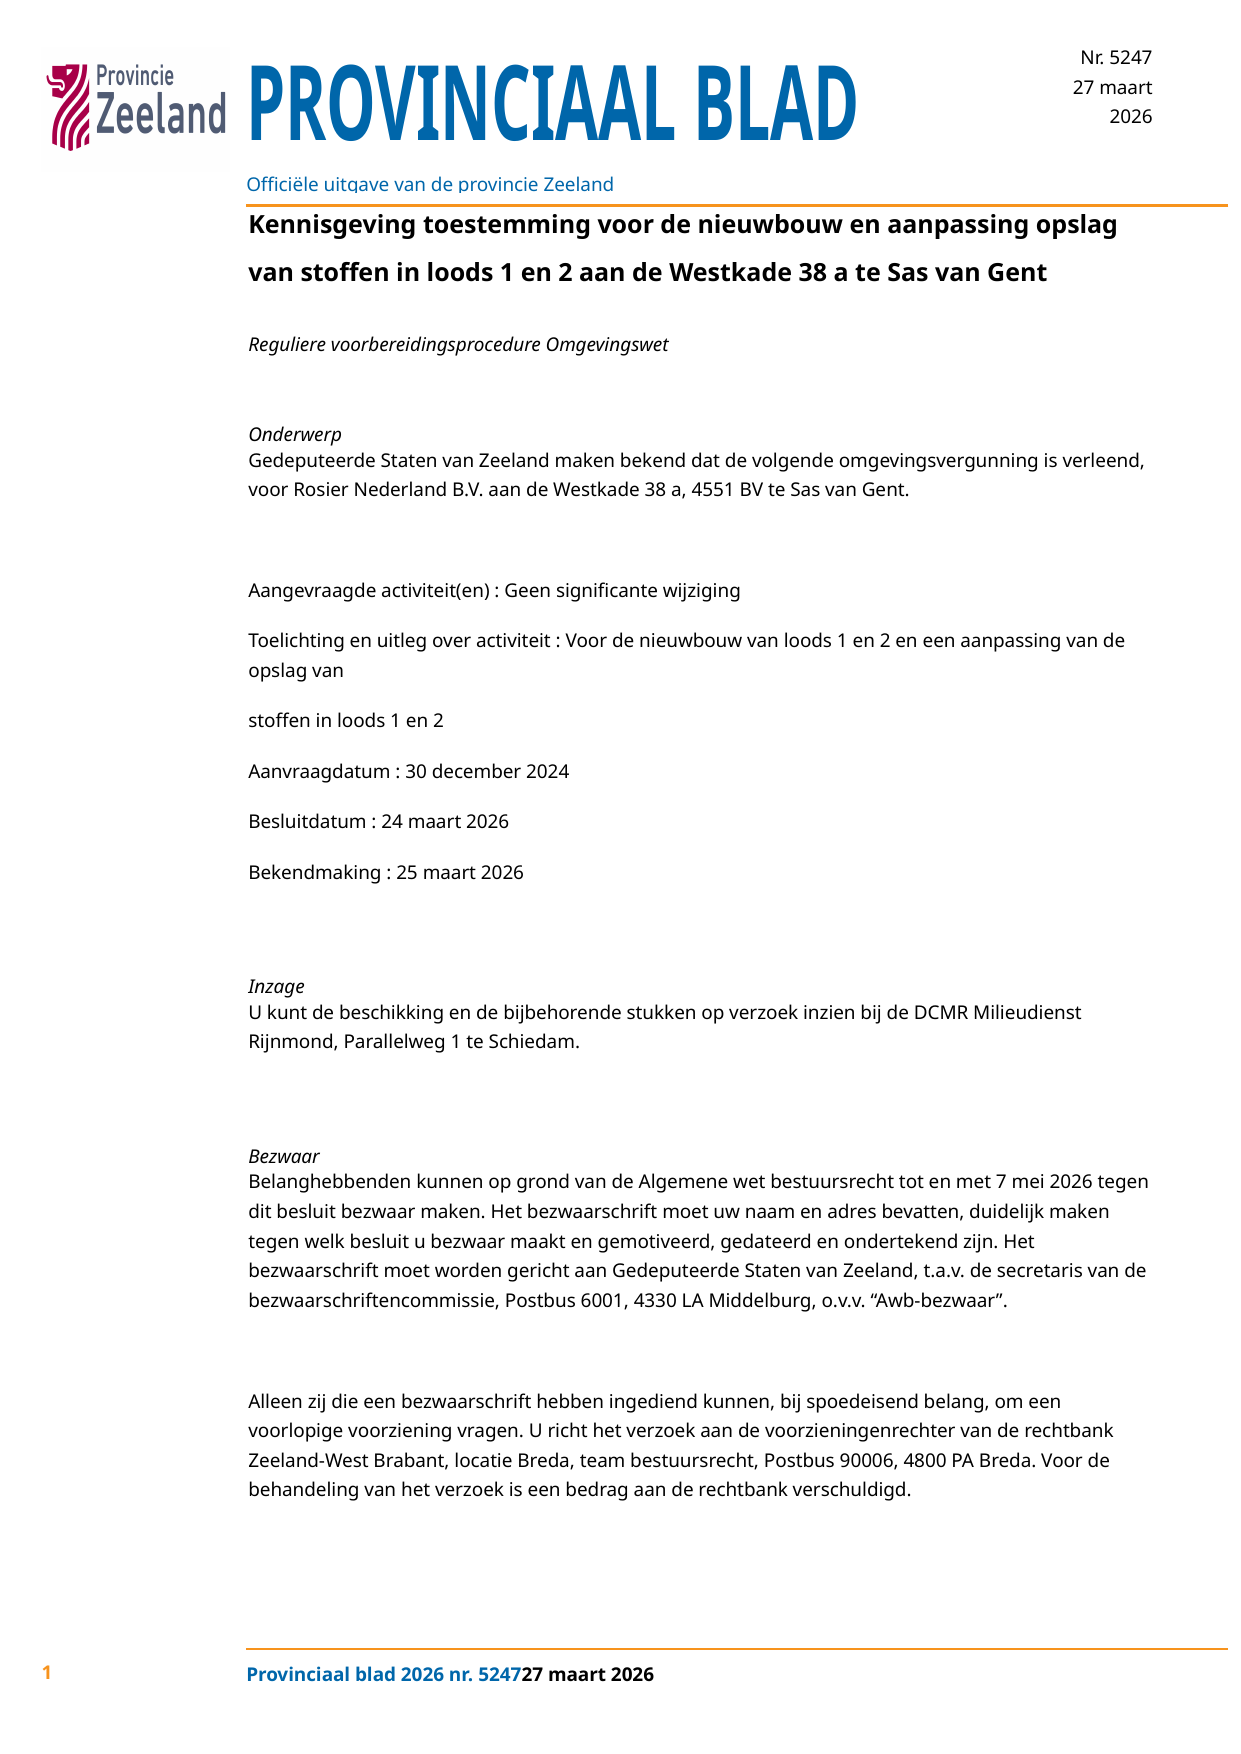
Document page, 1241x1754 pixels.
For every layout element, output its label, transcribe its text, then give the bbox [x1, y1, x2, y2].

text Belanghebbenden kunnen op grond van de Algemene wet bestuursrecht tot en met 7 mei 2026 tegen dit besluit bezwaar maken. Het bezwaarschrift moet uw naam en adres bevatten, duidelijk maken tegen welk besluit u bezwaar maakt en gemotiveerd, gedateerd en ondertekend zijn. Het bezwaarschrift moet worden gericht aan Gedeputeerde Staten van Zeeland, t.a.v. de secretaris van de bezwaarschriftencommissie, Postbus 6001, 4330 LA Middelburg, o.v.v. “Awb-bezwaar”. [248, 1169, 1152, 1313]
text U kunt de beschikking en de bijbehorende stukken op verzoek inzien bij de DCMR Milieudienst Rijnmond, Parallelweg 1 te Schiedam. [248, 999, 1152, 1054]
text Bezwaar [248, 1143, 1152, 1169]
text Besluitdatum : 24 maart 2026 [248, 808, 1152, 834]
text Bekendmaking : 25 maart 2026 [248, 859, 1152, 885]
text Aanvraagdatum : 30 december 2024 [248, 758, 1152, 784]
text Alleen zij die een bezwaarschrift hebben ingediend kunnen, bij spoedeisend belang, om een voorlopige voorziening vragen. U richt het verzoek aan de voorzieningenrechter van de rechtbank Zeeland-West Brabant, locatie Breda, team bestuursrecht, Postbus 90006, 4800 PA Breda. Voor de behandeling van het verzoek is een bedrag aan de rechtbank verschuldigd. [248, 1388, 1152, 1502]
text stoffen in loods 1 en 2 [248, 708, 1152, 733]
text Inzage [248, 973, 1152, 999]
picture [41, 47, 231, 172]
text Kennisgeving toestemming voor de nieuwbouw en aanpassing opslag van stoffen in loods 1 en 2 aan de Westkade 38 a te Sas van Gent [248, 207, 1152, 288]
text Reguliere voorbereidingsprocedure Omgevingswet [248, 331, 1152, 357]
text Onderwerp [248, 421, 1152, 447]
text Aangevraagde activiteit(en) : Geen significante wijziging [248, 577, 1152, 603]
text Gedeputeerde Staten van Zeeland maken bekend dat de volgende omgevingsvergunning is verleend, voor Rosier Nederland B.V. aan de Westkade 38 a, 4551 BV te Sas van Gent. [248, 447, 1152, 502]
text Toelichting en uitleg over activiteit : Voor de nieuwbouw van loods 1 en 2 en een aanpassing van de opslag van [248, 628, 1152, 683]
